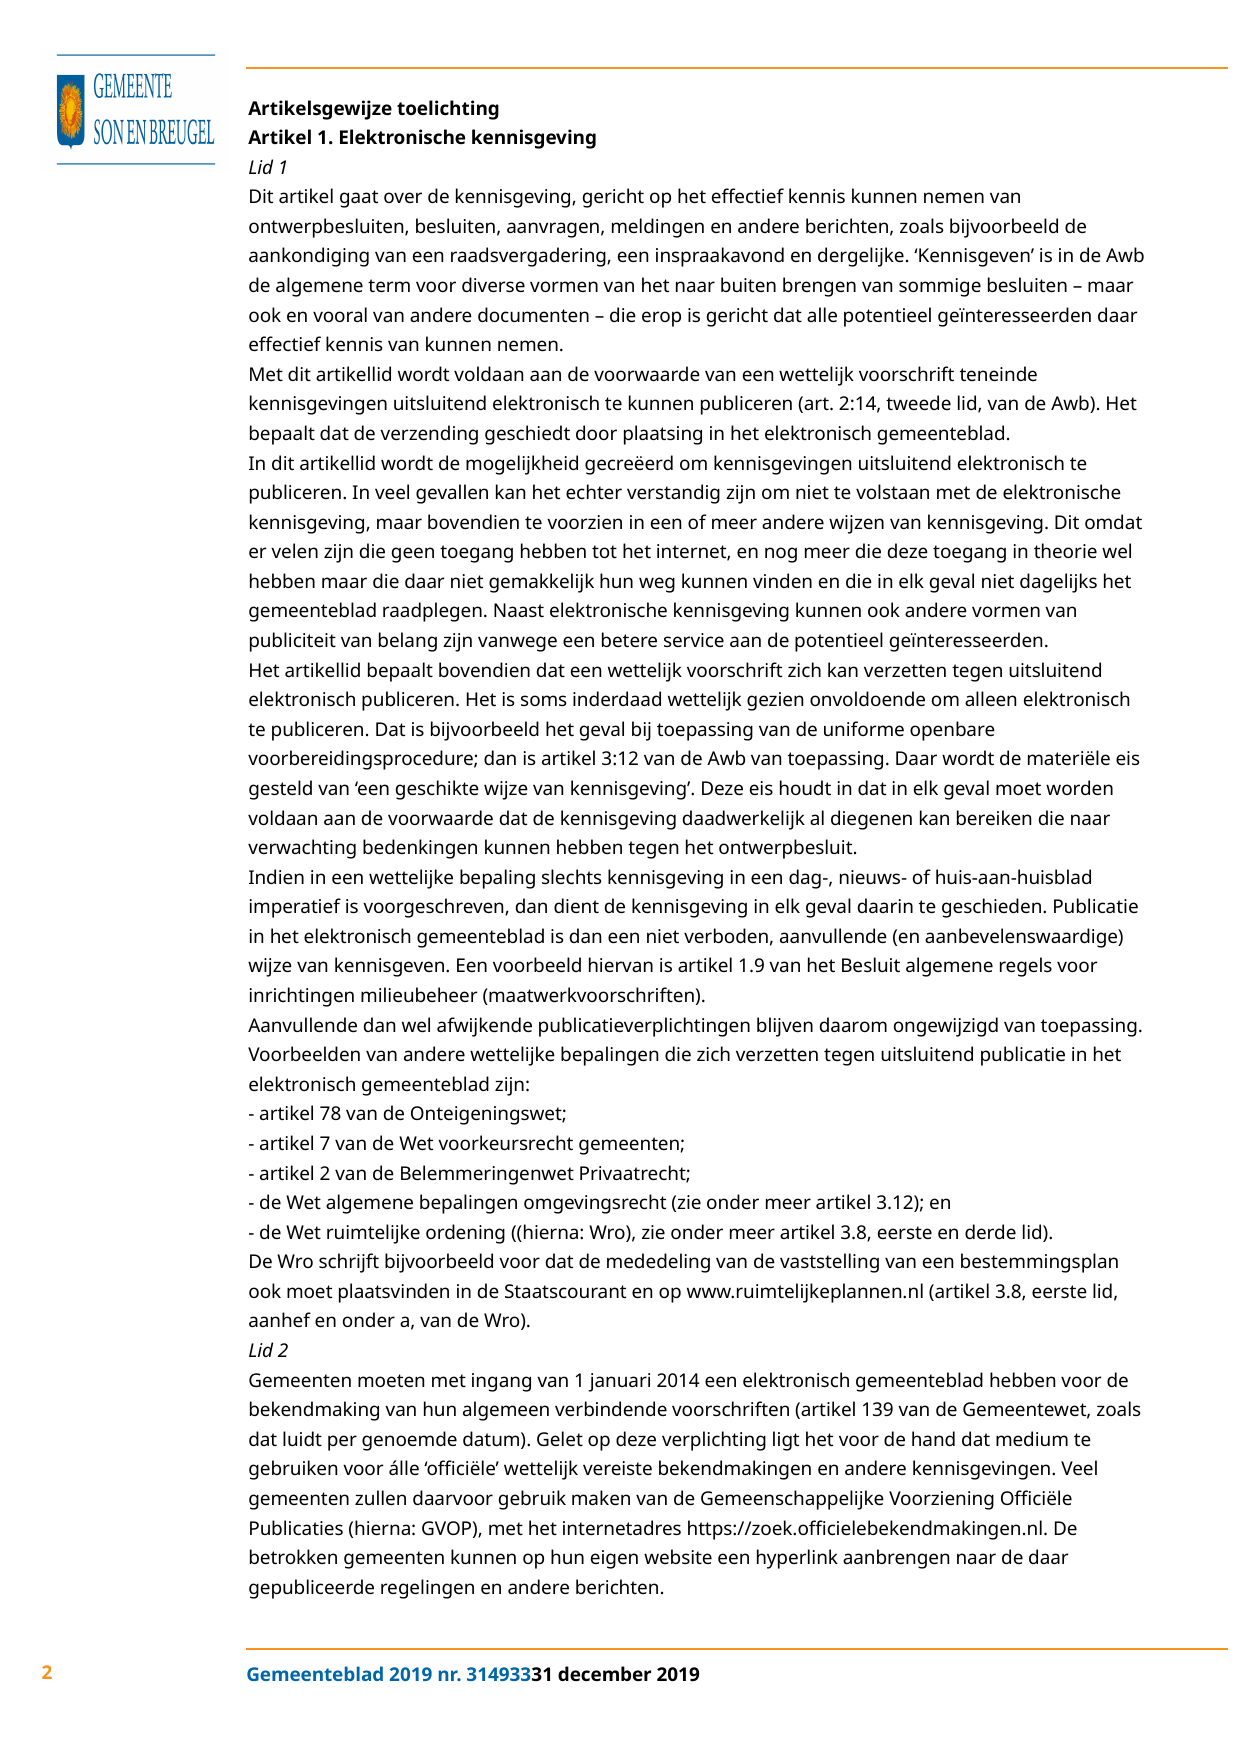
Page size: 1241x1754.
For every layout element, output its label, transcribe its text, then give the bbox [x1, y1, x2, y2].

text Het artikellid bepaalt bovendien dat een wettelijk voorschrift zich kan verzetten tegen uitsluitend elektronisch publiceren. Het is soms inderdaad wettelijk gezien onvoldoende om alleen elektronisch te publiceren. Dat is bijvoorbeeld het geval bij toepassing van de uniforme openbare voorbereidingsprocedure; dan is artikel 3:12 van de Awb van toepassing. Daar wordt de materiële eis gesteld van ‘een geschikte wijze van kennisgeving’. Deze eis houdt in dat in elk geval moet worden voldaan aan de voorwaarde dat de kennisgeving daadwerkelijk al diegenen kan bereiken die naar verwachting bedenkingen kunnen hebben tegen het ontwerpbesluit. [248, 657, 1152, 860]
text Lid 1 [248, 154, 1152, 180]
text - artikel 7 van de Wet voorkeursrecht gemeenten; [248, 1130, 1152, 1156]
text Dit artikel gaat over de kennisgeving, gericht op het effectief kennis kunnen nemen van ontwerpbesluiten, besluiten, aanvragen, meldingen en andere berichten, zoals bijvoorbeeld de aankondiging van een raadsvergadering, een inspraakavond en dergelijke. ‘Kennisgeven’ is in de Awb de algemene term voor diverse vormen van het naar buiten brengen van sommige besluiten – maar ook en vooral van andere documenten – die erop is gericht dat alle potentieel geïnteresseerden daar effectief kennis van kunnen nemen. [248, 183, 1152, 357]
text Aanvullende dan wel afwijkende publicatieverplichtingen blijven daarom ongewijzigd van toepassing. Voorbeelden van andere wettelijke bepalingen die zich verzetten tegen uitsluitend publicatie in het elektronisch gemeenteblad zijn: [248, 1012, 1152, 1097]
text Lid 2 [248, 1337, 1152, 1363]
text Artikel 1. Elektronische kennisgeving [248, 124, 1152, 150]
text - de Wet algemene bepalingen omgevingsrecht (zie onder meer artikel 3.12); en [248, 1189, 1152, 1215]
picture [41, 47, 231, 172]
text - artikel 78 van de Onteigeningswet; [248, 1101, 1152, 1126]
text De Wro schrijft bijvoorbeeld voor dat de mededeling van de vaststelling van een bestemmingsplan ook moet plaatsvinden in de Staatscourant en op www.ruimtelijkeplannen.nl (artikel 3.8, eerste lid, aanhef en onder a, van de Wro). [248, 1248, 1152, 1333]
text Artikelsgewijze toelichting [248, 95, 1152, 121]
text - de Wet ruimtelijke ordening ((hierna: Wro), zie onder meer artikel 3.8, eerste en derde lid). [248, 1219, 1152, 1245]
text In dit artikellid wordt de mogelijkheid gecreëerd om kennisgevingen uitsluitend elektronisch te publiceren. In veel gevallen kan het echter verstandig zijn om niet te volstaan met de elektronische kennisgeving, maar bovendien te voorzien in een of meer andere wijzen van kennisgeving. Dit omdat er velen zijn die geen toegang hebben tot het internet, en nog meer die deze toegang in theorie wel hebben maar die daar niet gemakkelijk hun weg kunnen vinden en die in elk geval niet dagelijks het gemeenteblad raadplegen. Naast elektronische kennisgeving kunnen ook andere vormen van publiciteit van belang zijn vanwege een betere service aan de potentieel geïnteresseerden. [248, 450, 1152, 653]
text Indien in een wettelijke bepaling slechts kennisgeving in een dag-, nieuws- of huis-aan-huisblad imperatief is voorgeschreven, dan dient de kennisgeving in elk geval daarin te geschieden. Publicatie in het elektronisch gemeenteblad is dan een niet verboden, aanvullende (en aanbevelenswaardige) wijze van kennisgeven. Een voorbeeld hiervan is artikel 1.9 van het Besluit algemene regels voor inrichtingen milieubeheer (maatwerkvoorschriften). [248, 864, 1152, 1008]
text Gemeenten moeten met ingang van 1 januari 2014 een elektronisch gemeenteblad hebben voor de bekendmaking van hun algemeen verbindende voorschriften (artikel 139 van de Gemeentewet, zoals dat luidt per genoemde datum). Gelet op deze verplichting ligt het voor de hand dat medium te gebruiken voor álle ‘officiële’ wettelijk vereiste bekendmakingen en andere kennisgevingen. Veel gemeenten zullen daarvoor gebruik maken van de Gemeenschappelijke Voorziening Officiële Publicaties (hierna: GVOP), met het internetadres https://zoek.officielebekendmakingen.nl. De betrokken gemeenten kunnen op hun eigen website een hyperlink aanbrengen naar de daar gepubliceerde regelingen en andere berichten. [248, 1367, 1152, 1600]
text - artikel 2 van de Belemmeringenwet Privaatrecht; [248, 1160, 1152, 1186]
text Met dit artikellid wordt voldaan aan de voorwaarde van een wettelijk voorschrift teneinde kennisgevingen uitsluitend elektronisch te kunnen publiceren (art. 2:14, tweede lid, van de Awb). Het bepaalt dat de verzending geschiedt door plaatsing in het elektronisch gemeenteblad. [248, 361, 1152, 446]
